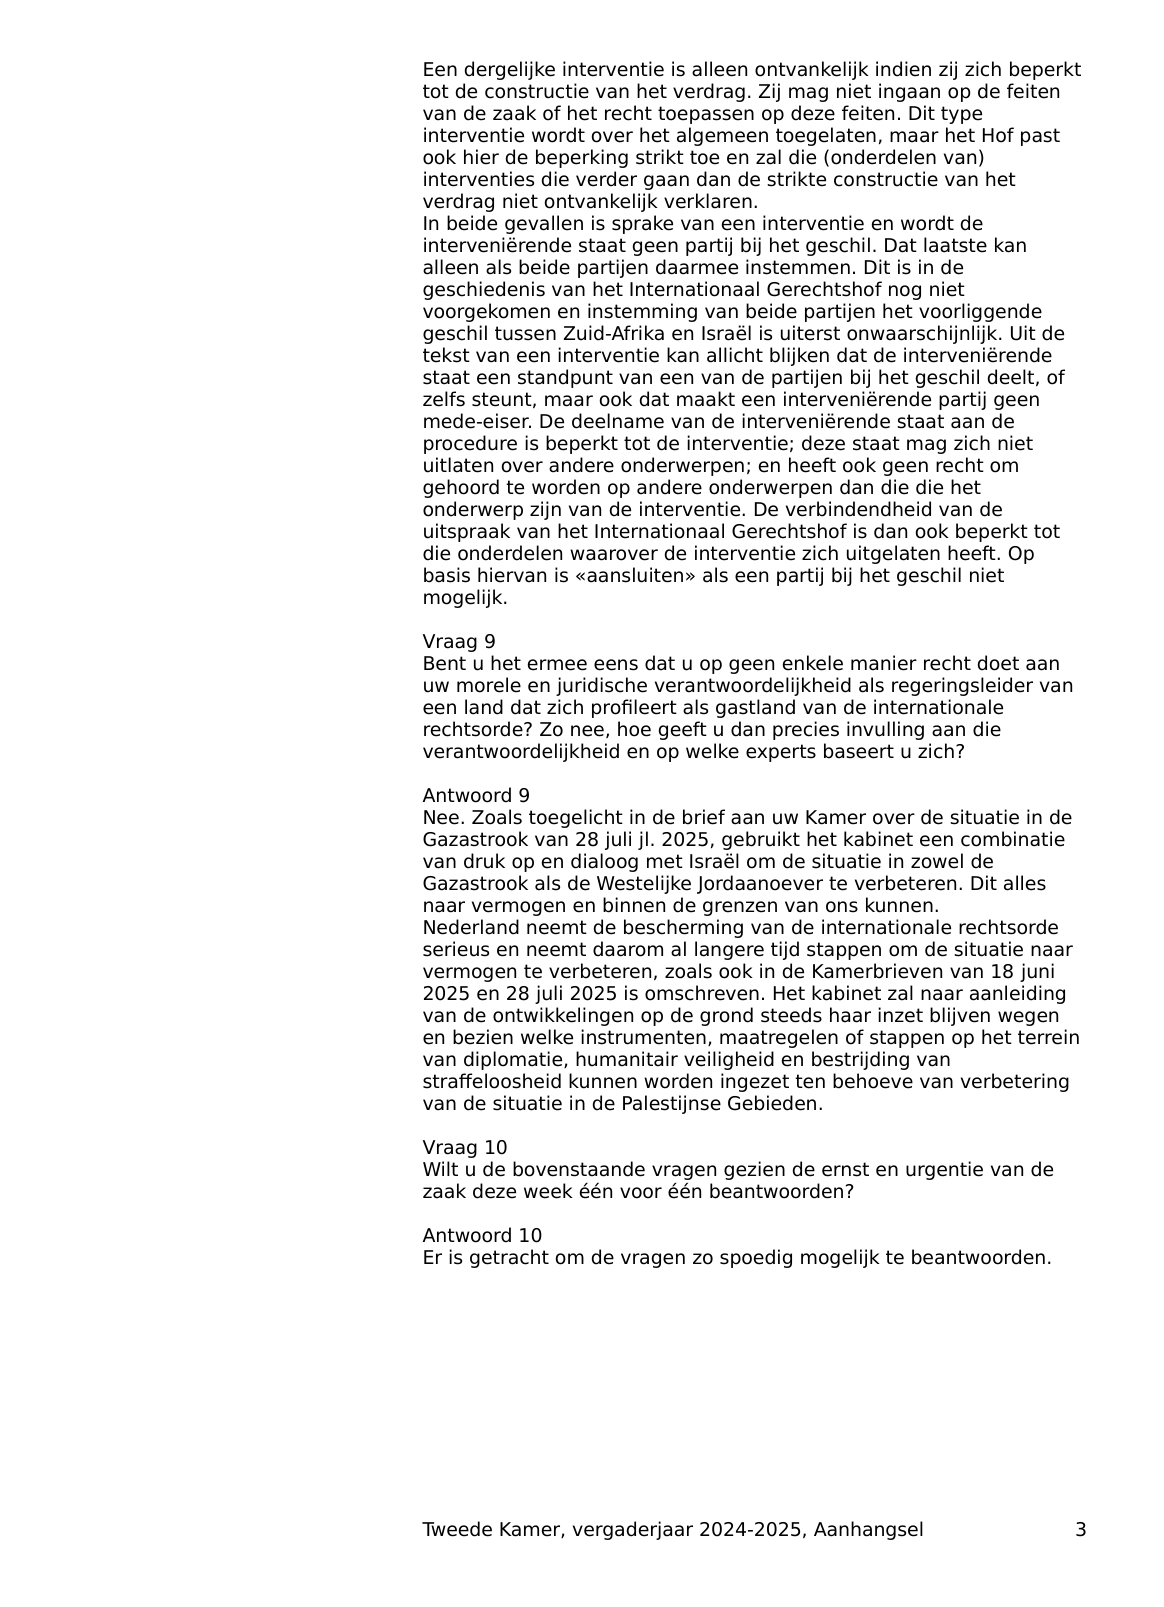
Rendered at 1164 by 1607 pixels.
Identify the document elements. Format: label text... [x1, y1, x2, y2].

text Antwoord 9 [422, 785, 1087, 807]
text Vraag 9 [422, 631, 1087, 653]
text In beide gevallen is sprake van een interventie en wordt de interveniërende staat geen partij bij het geschil. Dat laatste kan alleen als beide partijen daarmee instemmen. Dit is in de geschiedenis van het Internationaal Gerechtshof nog niet voorgekomen en instemming van beide partijen het voorliggende geschil tussen Zuid-Afrika en Israël is uiterst onwaarschijnlijk. Uit de tekst van een interventie kan allicht blijken dat de interveniërende staat een standpunt van een van de partijen bij het geschil deelt, of zelfs steunt, maar ook dat maakt een interveniërende partij geen mede-eiser. De deelname van de interveniërende staat aan de procedure is beperkt tot de interventie; deze staat mag zich niet uitlaten over andere onderwerpen; en heeft ook geen recht om gehoord te worden op andere onderwerpen dan die die het onderwerp zijn van de interventie. De verbindendheid van de uitspraak van het Internationaal Gerechtshof is dan ook beperkt tot die onderdelen waarover de interventie zich uitgelaten heeft. Op basis hiervan is «aansluiten» als een partij bij het geschil niet mogelijk. [422, 213, 1087, 608]
text Nederland neemt de bescherming van de internationale rechtsorde serieus en neemt daarom al langere tijd stappen om de situatie naar vermogen te verbeteren, zoals ook in de Kamerbrieven van 18 juni 2025 en 28 juli 2025 is omschreven. Het kabinet zal naar aanleiding van de ontwikkelingen op de grond steeds haar inzet blijven wegen en bezien welke instrumenten, maatregelen of stappen op het terrein van diplomatie, humanitair veiligheid en bestrijding van straffeloosheid kunnen worden ingezet ten behoeve van verbetering van de situatie in de Palestijnse Gebieden. [422, 917, 1087, 1114]
text Antwoord 10 [422, 1225, 1087, 1247]
text Bent u het ermee eens dat u op geen enkele manier recht doet aan uw morele en juridische verantwoordelijkheid als regeringsleider van een land dat zich profileert als gastland van de internationale rechtsorde? Zo nee, hoe geeft u dan precies invulling aan die verantwoordelijkheid en op welke experts baseert u zich? [422, 653, 1087, 763]
text Vraag 10 [422, 1137, 1087, 1159]
text Nee. Zoals toegelicht in de brief aan uw Kamer over de situatie in de Gazastrook van 28 juli jl. 2025, gebruikt het kabinet een combinatie van druk op en dialoog met Israël om de situatie in zowel de Gazastrook als de Westelijke Jordaanoever te verbeteren. Dit alles naar vermogen en binnen de grenzen van ons kunnen. [422, 807, 1087, 917]
text Een dergelijke interventie is alleen ontvankelijk indien zij zich beperkt tot de constructie van het verdrag. Zij mag niet ingaan op de feiten van de zaak of het recht toepassen op deze feiten. Dit type interventie wordt over het algemeen toegelaten, maar het Hof past ook hier de beperking strikt toe en zal die (onderdelen van) interventies die verder gaan dan de strikte constructie van het verdrag niet ontvankelijk verklaren. [422, 59, 1087, 213]
text Wilt u de bovenstaande vragen gezien de ernst en urgentie van de zaak deze week één voor één beantwoorden? [422, 1159, 1087, 1203]
text Er is getracht om de vragen zo spoedig mogelijk te beantwoorden. [422, 1247, 1087, 1269]
